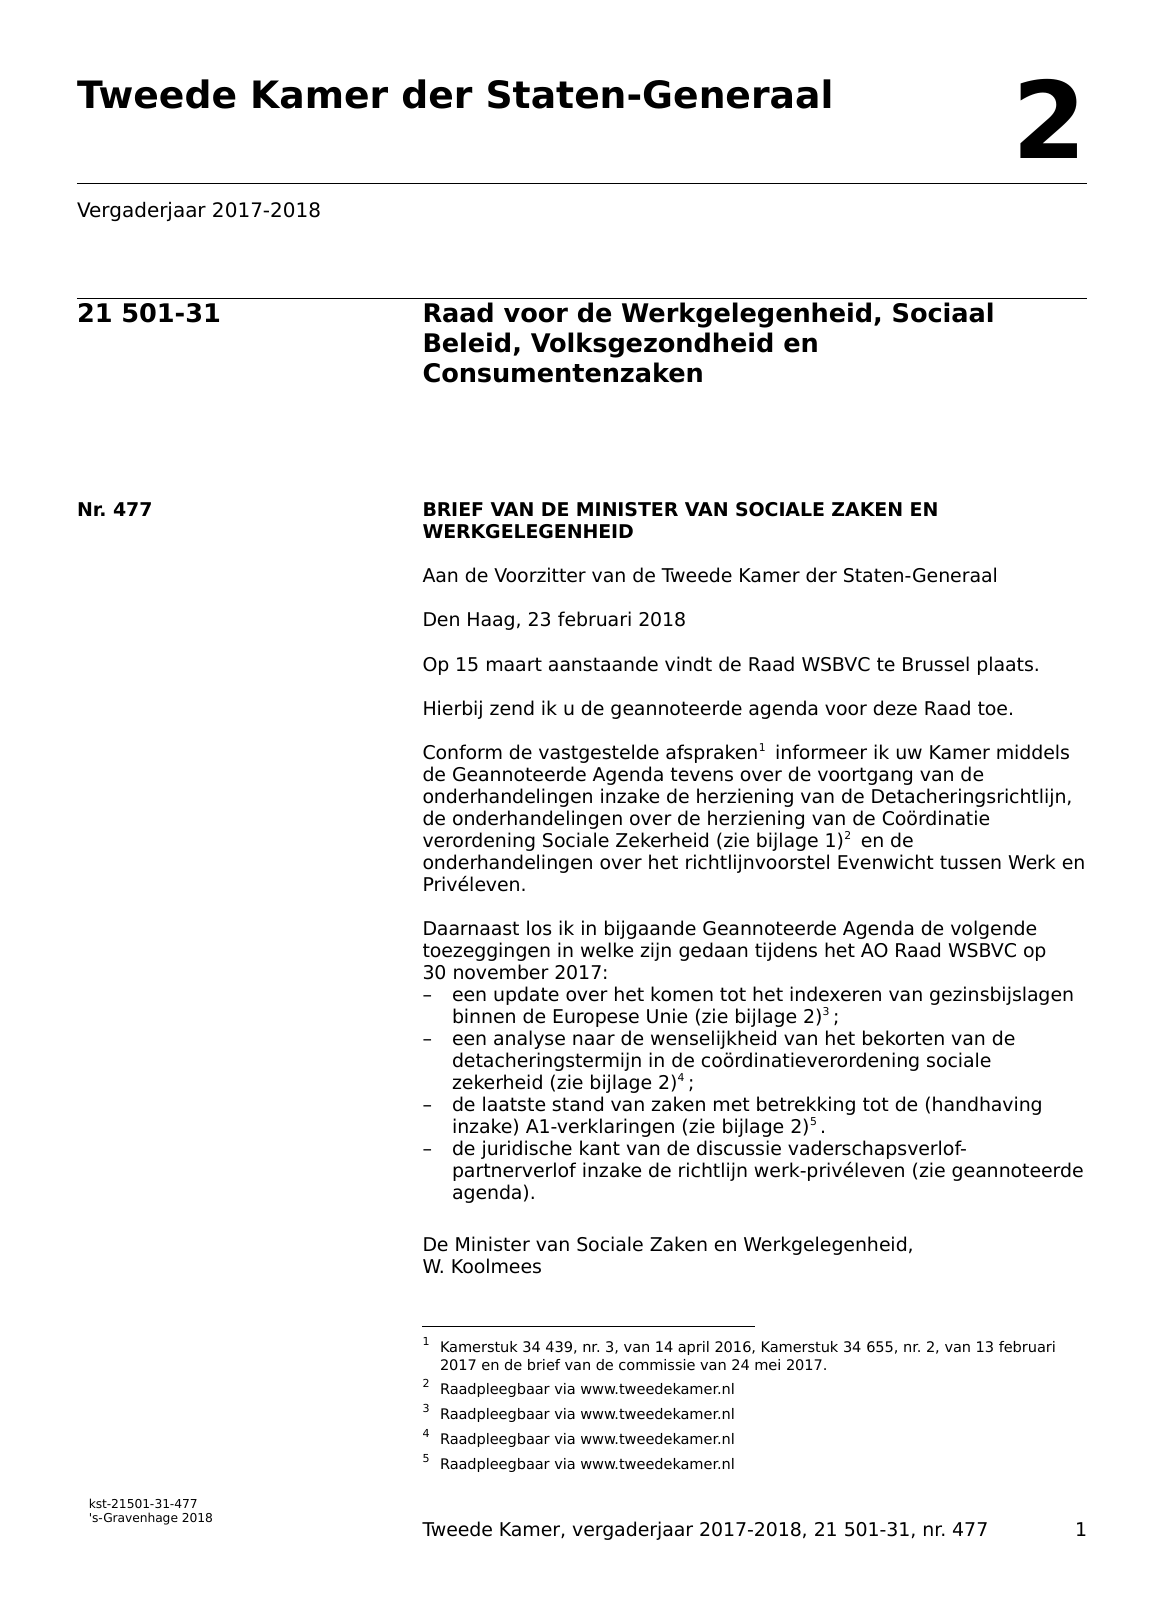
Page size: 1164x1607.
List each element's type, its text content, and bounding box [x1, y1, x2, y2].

table_header 2 [886, 59, 1087, 183]
text De Minister van Sociale Zaken en Werkgelegenheid, W. Koolmees [422, 1234, 1087, 1278]
subtitle Nr. 477 BRIEF VAN DE MINISTER VAN SOCIALE ZAKEN EN WERKGELEGENHEID [77, 499, 1087, 543]
text Raadpleegbaar via www.tweedekamer.nl [422, 1377, 1087, 1399]
text 's-Gravenhage 2018 [88, 1511, 323, 1525]
text – een analyse naar de wenselijkheid van het bekorten van de detacheringstermijn in de coördinatieverordening sociale zekerheid (zie bijlage 2); [422, 1028, 1087, 1094]
text Raadpleegbaar via www.tweedekamer.nl [422, 1452, 1087, 1474]
text – een update over het komen tot het indexeren van gezinsbijslagen binnen de Europese Unie (zie bijlage 2); [422, 984, 1087, 1028]
text – de laatste stand van zaken met betrekking tot de (handhaving inzake) A1-verklaringen (zie bijlage 2). [422, 1094, 1087, 1138]
text Kamerstuk 34 439, nr. 3, van 14 april 2016, Kamerstuk 34 655, nr. 2, van 13 februari 2017 en de brief van de commissie van 24 mei 2017. [422, 1335, 1087, 1374]
text Raadpleegbaar via www.tweedekamer.nl [422, 1427, 1087, 1449]
text Conform de vastgestelde afspraken informeer ik uw Kamer middels de Geannoteerde Agenda tevens over de voortgang van de onderhandelingen inzake de herziening van de Detacheringsrichtlijn, de onderhandelingen over de herziening van de Coördinatie verordening Sociale Zekerheid (zie bijlage 1) en de onderhandelingen over het richtlijnvoorstel Evenwicht tussen Werk en Privéleven. [422, 742, 1087, 896]
subtitle 21 501-31 Raad voor de Werkgelegenheid, Sociaal Beleid, Volksgezondheid en Consumentenzaken [77, 299, 1087, 388]
text Op 15 maart aanstaande vindt de Raad WSBVC te Brussel plaats. [422, 653, 1087, 676]
text kst-21501-31-477 [88, 1497, 323, 1511]
text Raadpleegbaar via www.tweedekamer.nl [422, 1402, 1087, 1424]
table_header Tweede Kamer der Staten-Generaal [77, 59, 886, 183]
text – de juridische kant van de discussie vaderschapsverlof-partnerverlof inzake de richtlijn werk-privéleven (zie geannoteerde agenda). [422, 1138, 1087, 1204]
text Daarnaast los ik in bijgaande Geannoteerde Agenda de volgende toezeggingen in welke zijn gedaan tijdens het AO Raad WSBVC op 30 november 2017: [422, 918, 1087, 984]
text Den Haag, 23 februari 2018 [422, 609, 1087, 631]
table_cell Vergaderjaar 2017-2018 [77, 184, 1087, 298]
text Aan de Voorzitter van de Tweede Kamer der Staten-Generaal [422, 565, 1087, 587]
text Hierbij zend ik u de geannoteerde agenda voor deze Raad toe. [422, 698, 1087, 720]
